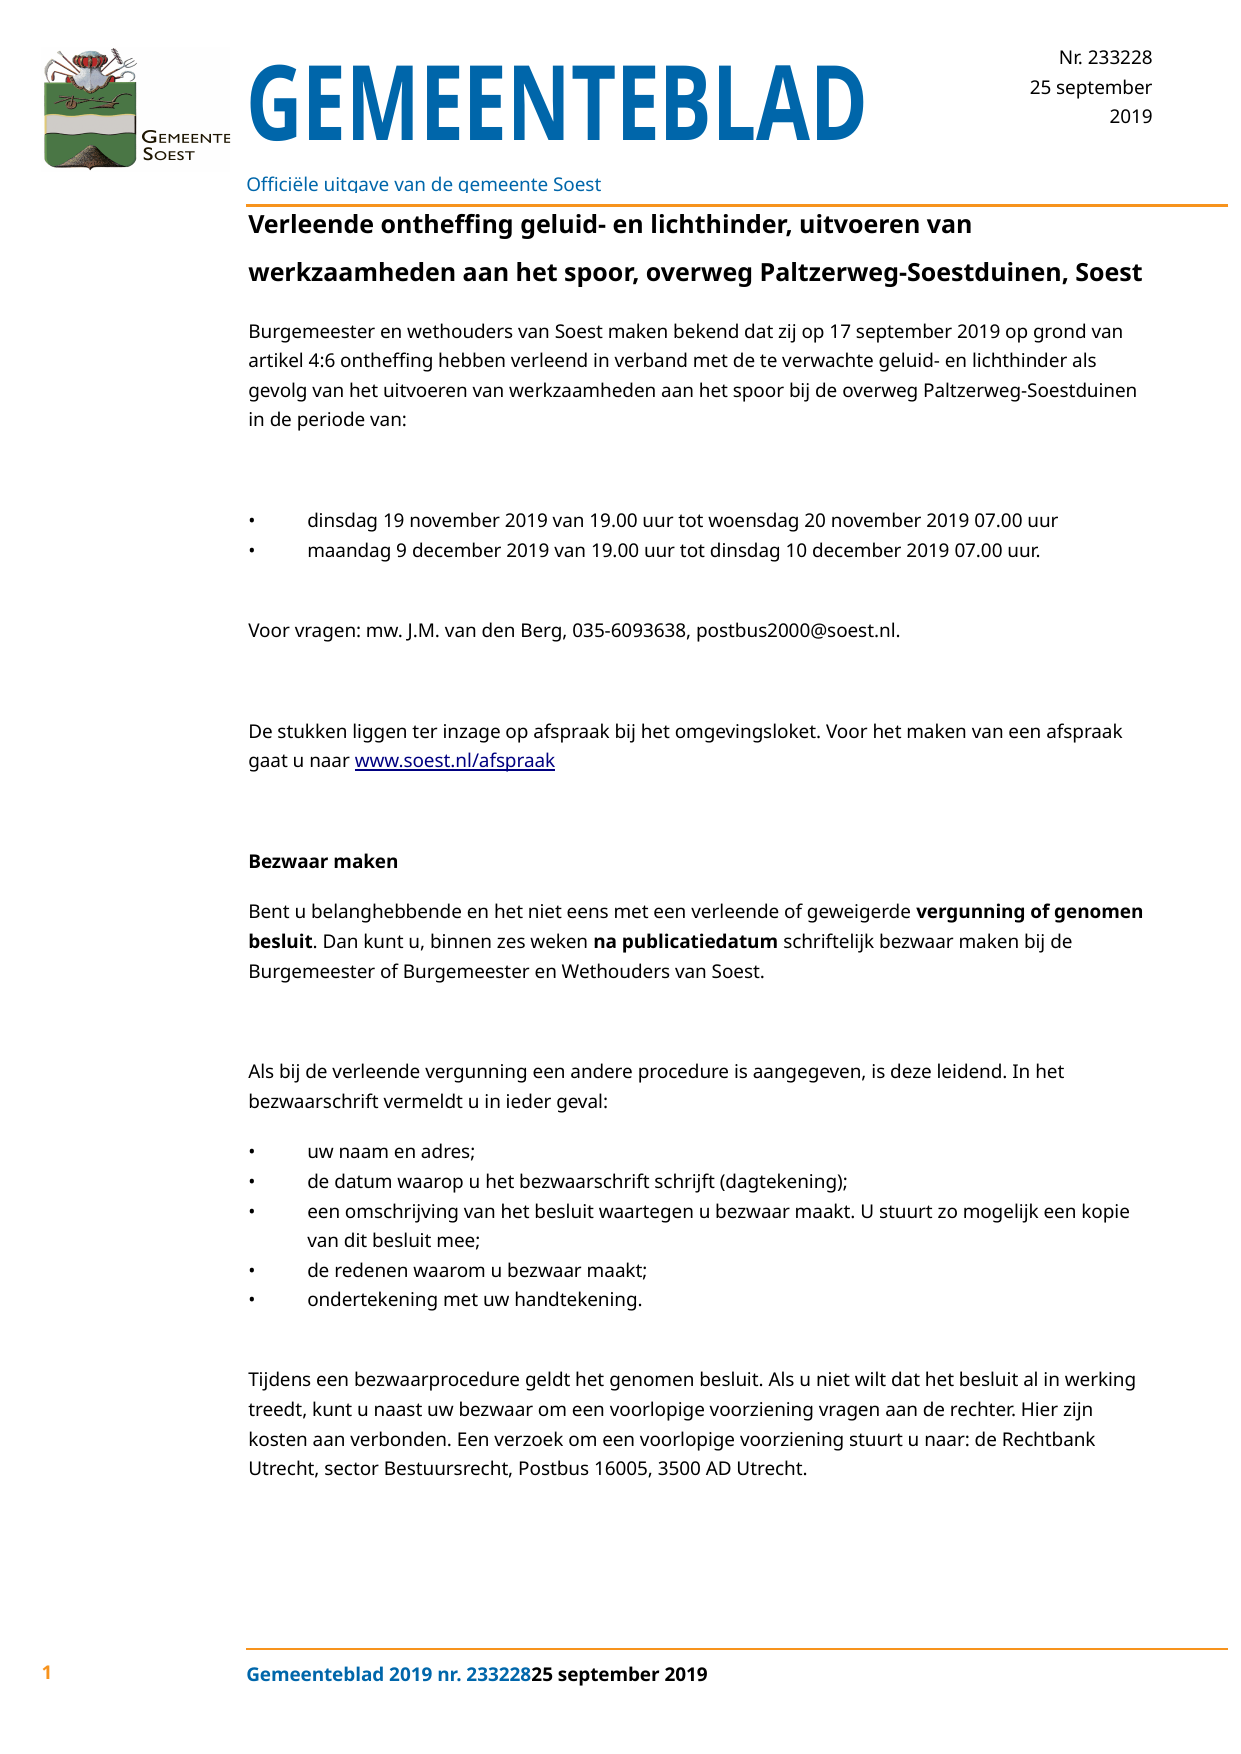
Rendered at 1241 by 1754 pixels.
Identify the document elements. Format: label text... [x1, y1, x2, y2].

text Bezwaar maken [248, 848, 1152, 874]
list ondertekening met uw handtekening. [248, 1287, 1152, 1312]
list de redenen waarom u bezwaar maakt; [248, 1257, 1152, 1283]
text Tijdens een bezwaarprocedure geldt het genomen besluit. Als u niet wilt dat het besluit al in werking treedt, kunt u naast uw bezwaar om een voorlopige voorziening vragen aan de rechter. Hier zijn kosten aan verbonden. Een verzoek om een voorlopige voorziening stuurt u naar: de Rechtbank Utrecht, sector Bestuursrecht, Postbus 16005, 3500 AD Utrecht. [248, 1367, 1152, 1481]
text Als bij de verleende vergunning een andere procedure is aangegeven, is deze leidend. In het bezwaarschrift vermeldt u in ieder geval: [248, 1059, 1152, 1114]
list een omschrijving van het besluit waartegen u bezwaar maakt. U stuurt zo mogelijk een kopie van dit besluit mee; [248, 1198, 1152, 1253]
text Voor vragen: mw. J.M. van den Berg, 035-6093638, postbus2000@soest.nl. [248, 617, 1152, 643]
list de datum waarop u het bezwaarschrift schrijft (dagtekening); [248, 1168, 1152, 1194]
text Bent u belanghebbende en het niet eens met een verleende of geweigerde vergunning of genomen besluit. Dan kunt u, binnen zes weken na publicatiedatum schriftelijk bezwaar maken bij de Burgemeester of Burgemeester en Wethouders van Soest. [248, 899, 1152, 984]
picture [41, 47, 231, 172]
list uw naam en adres; [248, 1139, 1152, 1164]
text Verleende ontheffing geluid- en lichthinder, uitvoeren van werkzaamheden aan het spoor, overweg Paltzerweg-Soestduinen, Soest [248, 207, 1152, 288]
text De stukken liggen ter inzage op afspraak bij het omgevingsloket. Voor het maken van een afspraak gaat u naar www.soest.nl/afspraak [248, 718, 1152, 773]
text Burgemeester en wethouders van Soest maken bekend dat zij op 17 september 2019 op grond van artikel 4:6 ontheffing hebben verleend in verband met de te verwachte geluid- en lichthinder als gevolg van het uitvoeren van werkzaamheden aan het spoor bij de overweg Paltzerweg-Soestduinen in de periode van: [248, 318, 1152, 432]
list dinsdag 19 november 2019 van 19.00 uur tot woensdag 20 november 2019 07.00 uur [248, 507, 1152, 533]
list maandag 9 december 2019 van 19.00 uur tot dinsdag 10 december 2019 07.00 uur. [248, 537, 1152, 563]
